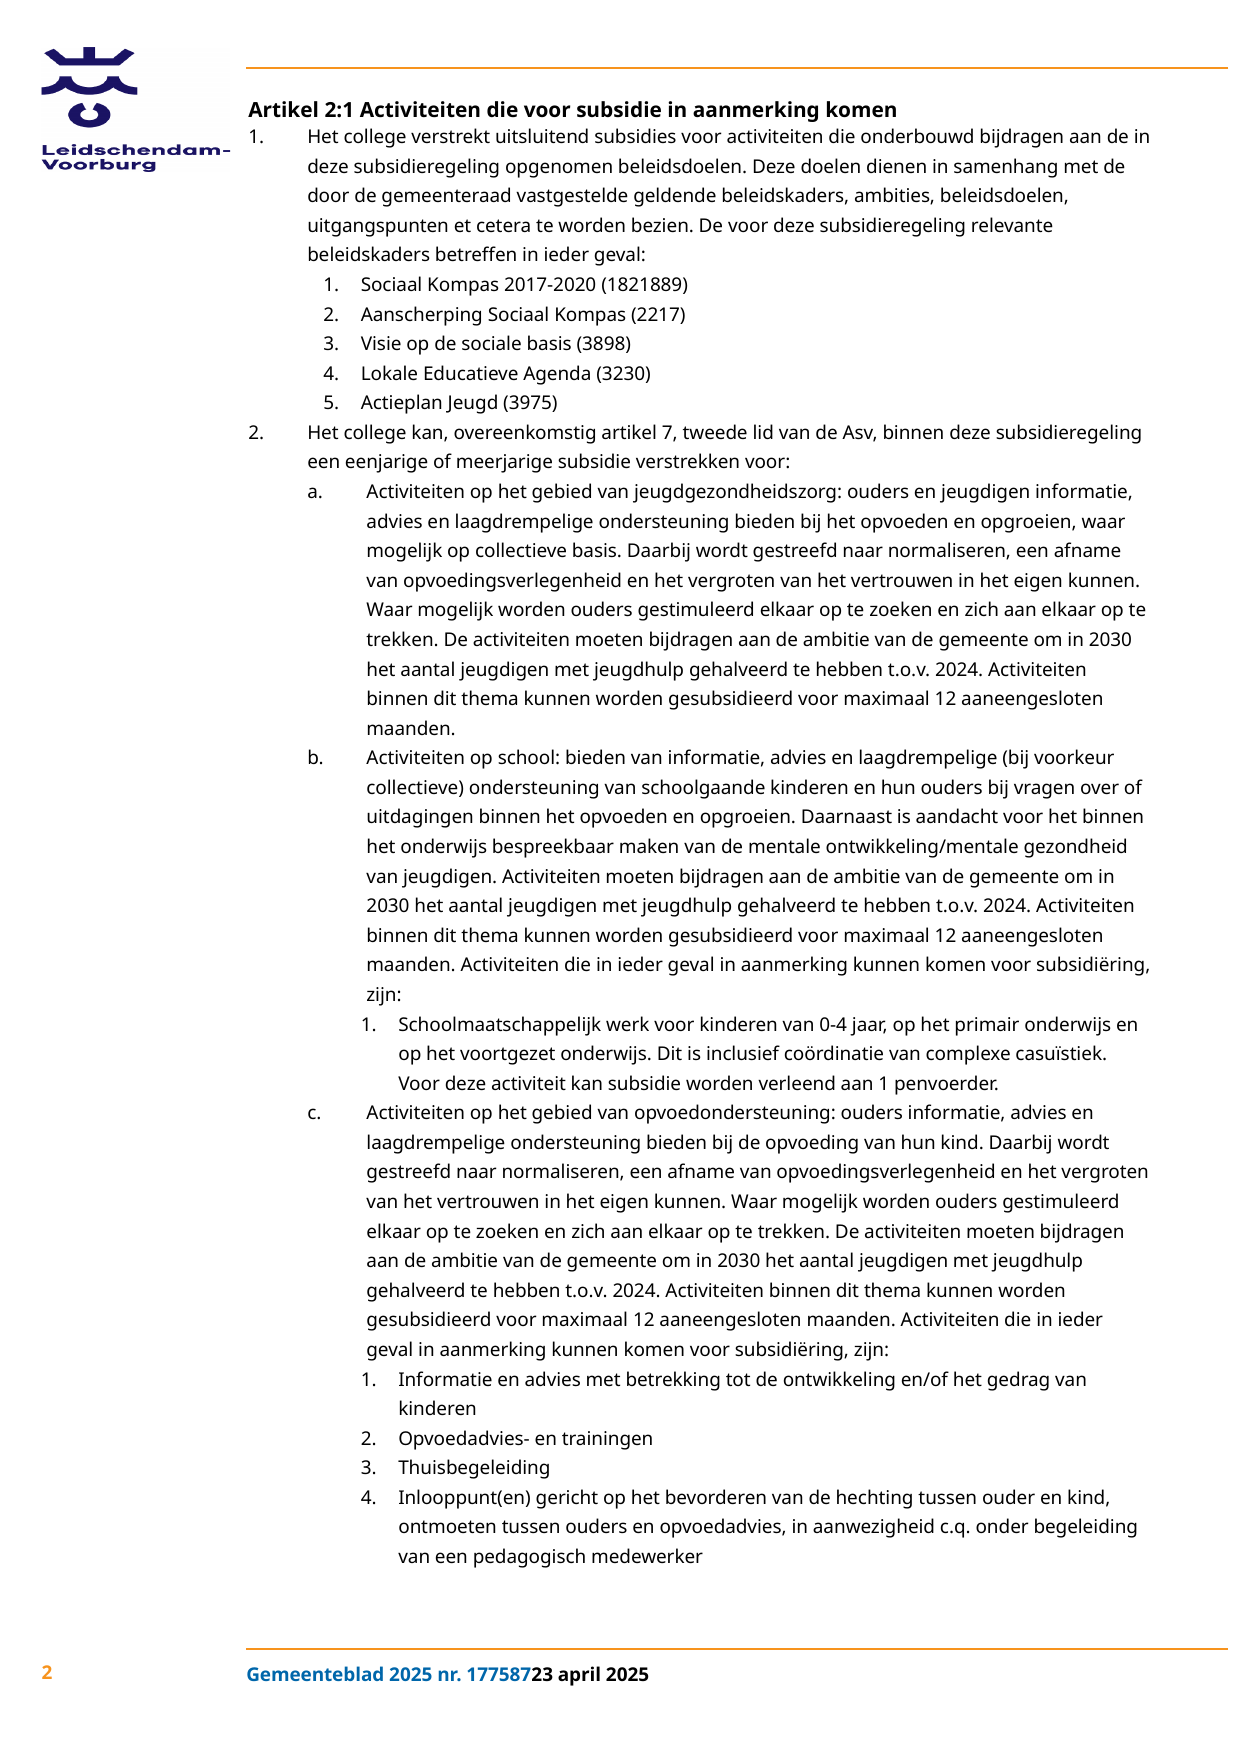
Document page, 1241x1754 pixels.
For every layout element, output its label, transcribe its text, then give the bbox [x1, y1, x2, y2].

list Opvoedadvies- en trainingen [361, 1425, 1152, 1451]
list Het college kan, overeenkomstig artikel 7, tweede lid van de Asv, binnen deze subsidieregeling een eenjarige of meerjarige subsidie verstrekken voor: [248, 419, 1152, 474]
list Inlooppunt(en) gericht op het bevorderen van de hechting tussen ouder en kind, ontmoeten tussen ouders en opvoedadvies, in aanwezigheid c.q. onder begeleiding van een pedagogisch medewerker [361, 1484, 1152, 1569]
picture [41, 47, 231, 172]
list Visie op de sociale basis (3898) [323, 330, 1152, 356]
list Activiteiten op het gebied van jeugdgezondheidszorg: ouders en jeugdigen informatie, advies en laagdrempelige ondersteuning bieden bij het opvoeden en opgroeien, waar mogelijk op collectieve basis. Daarbij wordt gestreefd naar normaliseren, een afname van opvoedingsverlegenheid en het vergroten van het vertrouwen in het eigen kunnen. Waar mogelijk worden ouders gestimuleerd elkaar op te zoeken en zich aan elkaar op te trekken. De activiteiten moeten bijdragen aan de ambitie van de gemeente om in 2030 het aantal jeugdigen met jeugdhulp gehalveerd te hebben t.o.v. 2024. Activiteiten binnen dit thema kunnen worden gesubsidieerd voor maximaal 12 aaneengesloten maanden. [307, 478, 1152, 741]
list Het college verstrekt uitsluitend subsidies voor activiteiten die onderbouwd bijdragen aan de in deze subsidieregeling opgenomen beleidsdoelen. Deze doelen dienen in samenhang met de door de gemeenteraad vastgestelde geldende beleidskaders, ambities, beleidsdoelen, uitgangspunten et cetera te worden bezien. De voor deze subsidieregeling relevante beleidskaders betreffen in ieder geval: [248, 123, 1152, 267]
list Activiteiten op het gebied van opvoedondersteuning: ouders informatie, advies en laagdrempelige ondersteuning bieden bij de opvoeding van hun kind. Daarbij wordt gestreefd naar normaliseren, een afname van opvoedingsverlegenheid en het vergroten van het vertrouwen in het eigen kunnen. Waar mogelijk worden ouders gestimuleerd elkaar op te zoeken en zich aan elkaar op te trekken. De activiteiten moeten bijdragen aan de ambitie van de gemeente om in 2030 het aantal jeugdigen met jeugdhulp gehalveerd te hebben t.o.v. 2024. Activiteiten binnen dit thema kunnen worden gesubsidieerd voor maximaal 12 aaneengesloten maanden. Activiteiten die in ieder geval in aanmerking kunnen komen voor subsidiëring, zijn: [307, 1099, 1152, 1362]
list Informatie en advies met betrekking tot de ontwikkeling en/of het gedrag van kinderen [361, 1366, 1152, 1421]
list Thuisbegeleiding [361, 1454, 1152, 1480]
list Aanscherping Sociaal Kompas (2217) [323, 301, 1152, 326]
list Schoolmaatschappelijk werk voor kinderen van 0-4 jaar, op het primair onderwijs en op het voortgezet onderwijs. Dit is inclusief coördinatie van complexe casuïstiek. Voor deze activiteit kan subsidie worden verleend aan 1 penvoerder. [361, 1011, 1152, 1096]
list Sociaal Kompas 2017-2020 (1821889) [323, 271, 1152, 297]
list Lokale Educatieve Agenda (3230) [323, 360, 1152, 386]
text Artikel 2:1 Activiteiten die voor subsidie in aanmerking komen [248, 95, 1152, 123]
list Activiteiten op school: bieden van informatie, advies en laagdrempelige (bij voorkeur collectieve) ondersteuning van schoolgaande kinderen en hun ouders bij vragen over of uitdagingen binnen het opvoeden en opgroeien. Daarnaast is aandacht voor het binnen het onderwijs bespreekbaar maken van de mentale ontwikkeling/mentale gezondheid van jeugdigen. Activiteiten moeten bijdragen aan de ambitie van de gemeente om in 2030 het aantal jeugdigen met jeugdhulp gehalveerd te hebben t.o.v. 2024. Activiteiten binnen dit thema kunnen worden gesubsidieerd voor maximaal 12 aaneengesloten maanden. Activiteiten die in ieder geval in aanmerking kunnen komen voor subsidiëring, zijn: [307, 744, 1152, 1007]
list Actieplan Jeugd (3975) [323, 389, 1152, 415]
